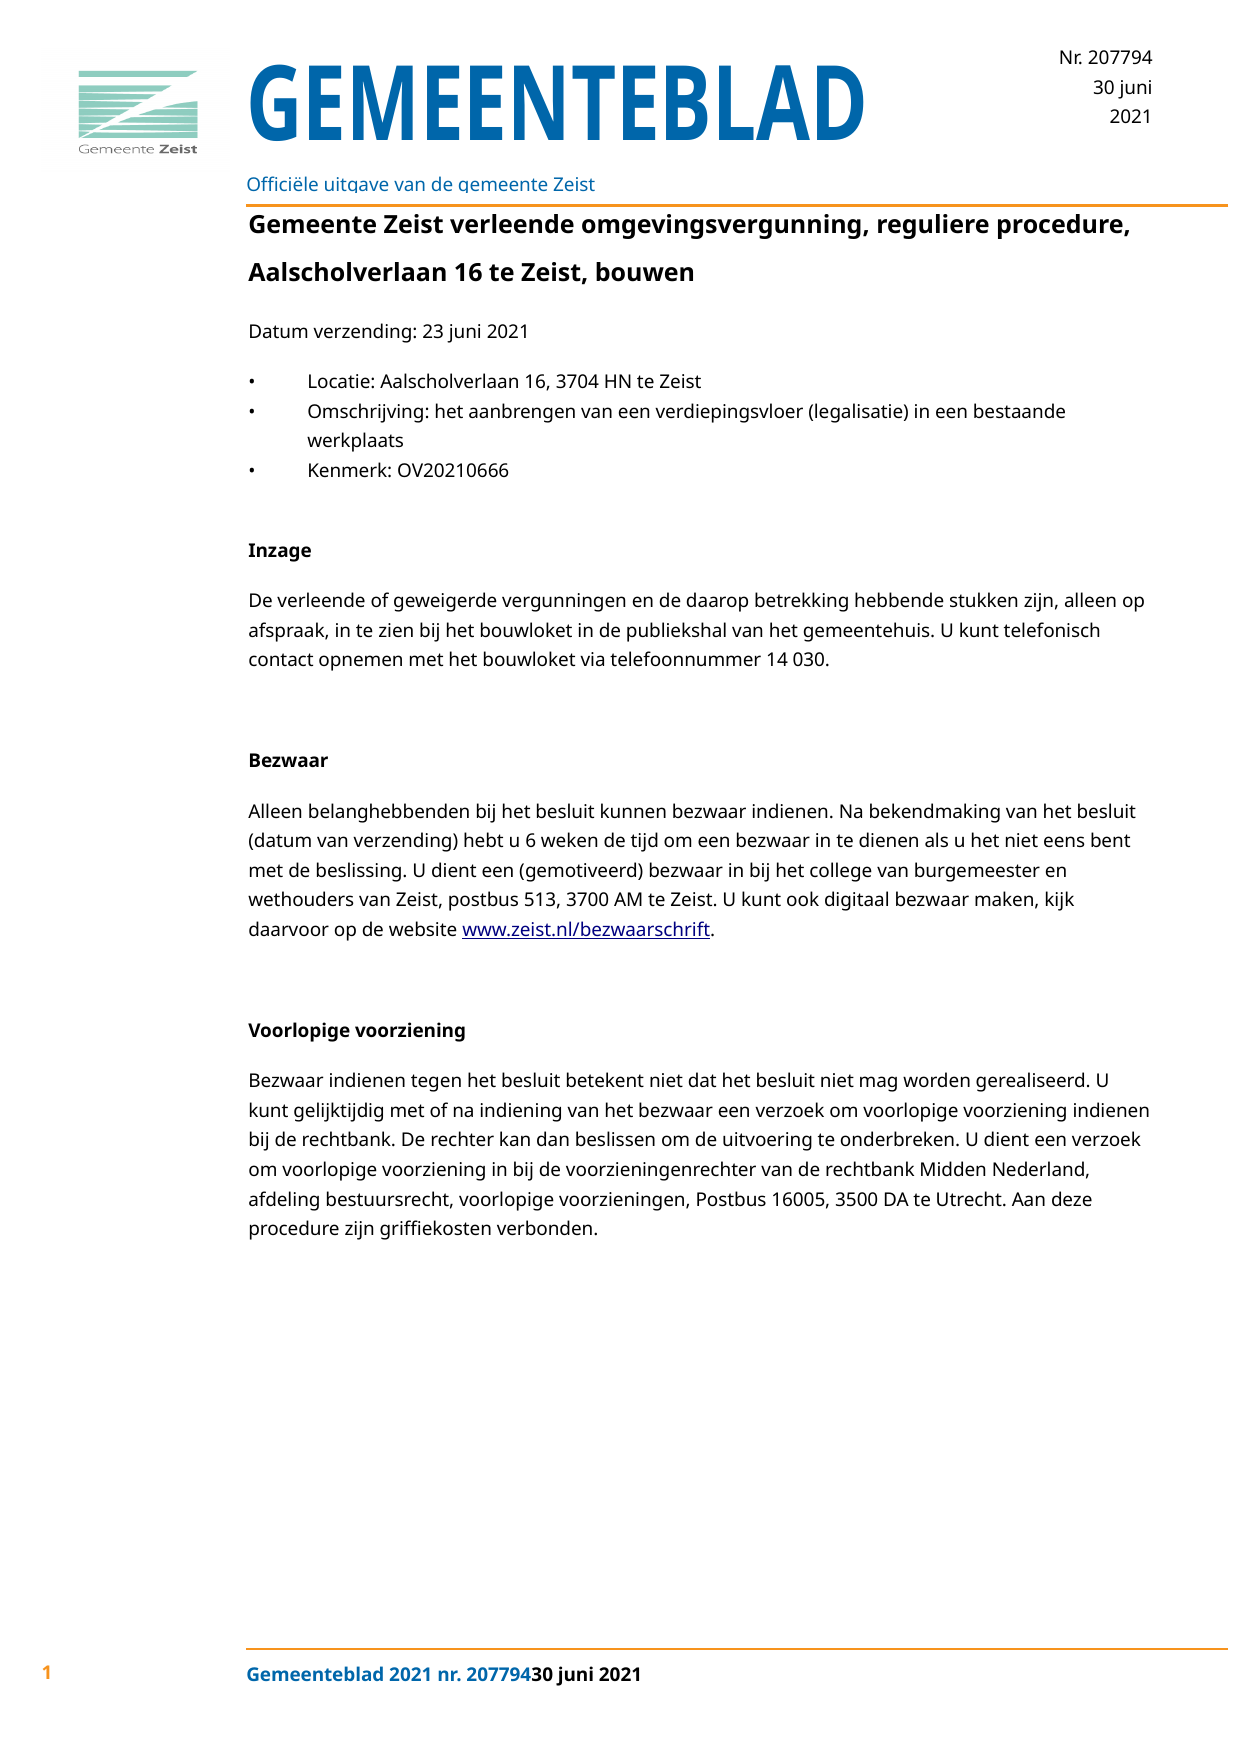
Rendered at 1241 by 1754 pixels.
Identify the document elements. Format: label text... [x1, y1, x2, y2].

list Locatie: Aalscholverlaan 16, 3704 HN te Zeist [248, 368, 1152, 394]
text Voorlopige voorziening [248, 1017, 1152, 1043]
text Gemeente Zeist verleende omgevingsvergunning, reguliere procedure, Aalscholverlaan 16 te Zeist, bouwen [248, 207, 1152, 288]
text Datum verzending: 23 juni 2021 [248, 318, 1152, 344]
list Omschrijving: het aanbrengen van een verdiepingsvloer (legalisatie) in een bestaande werkplaats [248, 398, 1152, 453]
text Bezwaar [248, 747, 1152, 773]
text Inzage [248, 537, 1152, 563]
text Bezwaar indienen tegen het besluit betekent niet dat het besluit niet mag worden gerealiseerd. U kunt gelijktijdig met of na indiening van het bezwaar een verzoek om voorlopige voorziening indienen bij de rechtbank. De rechter kan dan beslissen om de uitvoering te onderbreken. U dient een verzoek om voorlopige voorziening in bij de voorzieningenrechter van de rechtbank Midden Nederland, afdeling bestuursrecht, voorlopige voorzieningen, Postbus 16005, 3500 DA te Utrecht. Aan deze procedure zijn griffiekosten verbonden. [248, 1067, 1152, 1241]
picture [41, 47, 231, 172]
text Alleen belanghebbenden bij het besluit kunnen bezwaar indienen. Na bekendmaking van het besluit (datum van verzending) hebt u 6 weken de tijd om een bezwaar in te dienen als u het niet eens bent met de beslissing. U dient een (gemotiveerd) bezwaar in bij het college van burgemeester en wethouders van Zeist, postbus 513, 3700 AM te Zeist. U kunt ook digitaal bezwaar maken, kijk daarvoor op de website www.zeist.nl/bezwaarschrift. [248, 798, 1152, 942]
list Kenmerk: OV20210666 [248, 457, 1152, 483]
text De verleende of geweigerde vergunningen en de daarop betrekking hebbende stukken zijn, alleen op afspraak, in te zien bij het bouwloket in de publiekshal van het gemeentehuis. U kunt telefonisch contact opnemen met het bouwloket via telefoonnummer 14 030. [248, 587, 1152, 672]
